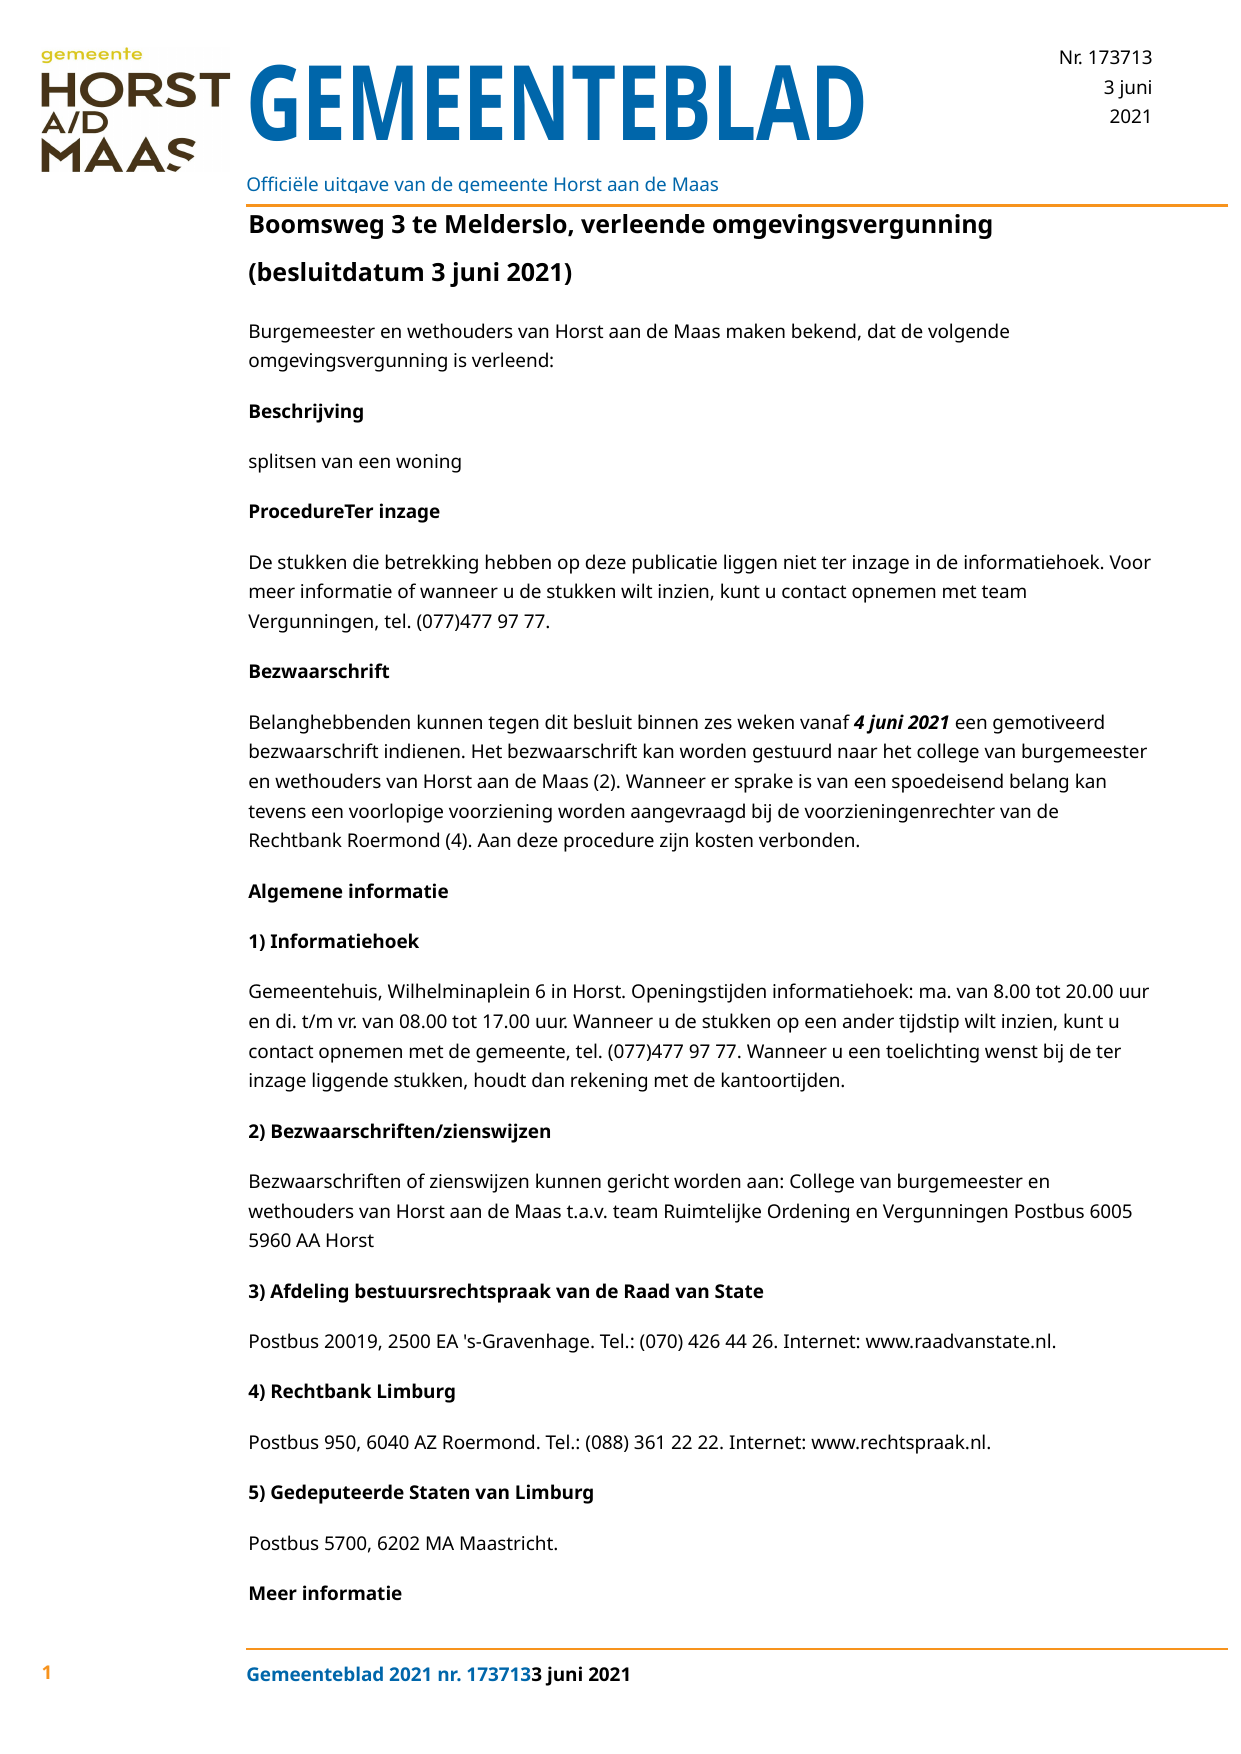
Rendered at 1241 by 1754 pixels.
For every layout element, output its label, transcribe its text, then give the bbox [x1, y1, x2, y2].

text Gemeentehuis, Wilhelminaplein 6 in Horst. Openingstijden informatiehoek: ma. van 8.00 tot 20.00 uur en di. t/m vr. van 08.00 tot 17.00 uur. Wanneer u de stukken op een ander tijdstip wilt inzien, kunt u contact opnemen met de gemeente, tel. (077)477 97 77. Wanneer u een toelichting wenst bij de ter inzage liggende stukken, houdt dan rekening met de kantoortijden. [248, 979, 1152, 1093]
text 3) Afdeling bestuursrechtspraak van de Raad van State [248, 1278, 1152, 1304]
text De stukken die betrekking hebben op deze publicatie liggen niet ter inzage in de informatiehoek. Voor meer informatie of wanneer u de stukken wilt inzien, kunt u contact opnemen met team Vergunningen, tel. (077)477 97 77. [248, 549, 1152, 634]
text Bezwaarschrift [248, 659, 1152, 684]
text ProcedureTer inzage [248, 499, 1152, 524]
text Belanghebbenden kunnen tegen dit besluit binnen zes weken vanaf 4 juni 2021 een gemotiveerd bezwaarschrift indienen. Het bezwaarschrift kan worden gestuurd naar het college van burgemeester en wethouders van Horst aan de Maas (2). Wanneer er sprake is van een spoedeisend belang kan tevens een voorlopige voorziening worden aangevraagd bij de voorzieningenrechter van de Rechtbank Roermond (4). Aan deze procedure zijn kosten verbonden. [248, 709, 1152, 853]
text Bezwaarschriften of zienswijzen kunnen gericht worden aan: College van burgemeester en wethouders van Horst aan de Maas t.a.v. team Ruimtelijke Ordening en Vergunningen Postbus 6005 5960 AA Horst [248, 1168, 1152, 1253]
text Boomsweg 3 te Melderslo, verleende omgevingsvergunning (besluitdatum 3 juni 2021) [248, 207, 1152, 288]
text Postbus 5700, 6202 MA Maastricht. [248, 1530, 1152, 1556]
text Postbus 950, 6040 AZ Roermond. Tel.: (088) 361 22 22. Internet: www.rechtspraak.nl. [248, 1429, 1152, 1455]
text 5) Gedeputeerde Staten van Limburg [248, 1479, 1152, 1505]
text 4) Rechtbank Limburg [248, 1379, 1152, 1404]
picture [41, 47, 231, 172]
text Postbus 20019, 2500 EA 's-Gravenhage. Tel.: (070) 426 44 26. Internet: www.raadvanstate.nl. [248, 1328, 1152, 1354]
text Algemene informatie [248, 878, 1152, 904]
text Burgemeester en wethouders van Horst aan de Maas maken bekend, dat de volgende omgevingsvergunning is verleend: [248, 318, 1152, 373]
text Beschrijving [248, 398, 1152, 424]
text splitsen van een woning [248, 448, 1152, 474]
text 2) Bezwaarschriften/zienswijzen [248, 1118, 1152, 1144]
text 1) Informatiehoek [248, 928, 1152, 954]
text Meer informatie [248, 1580, 1152, 1606]
